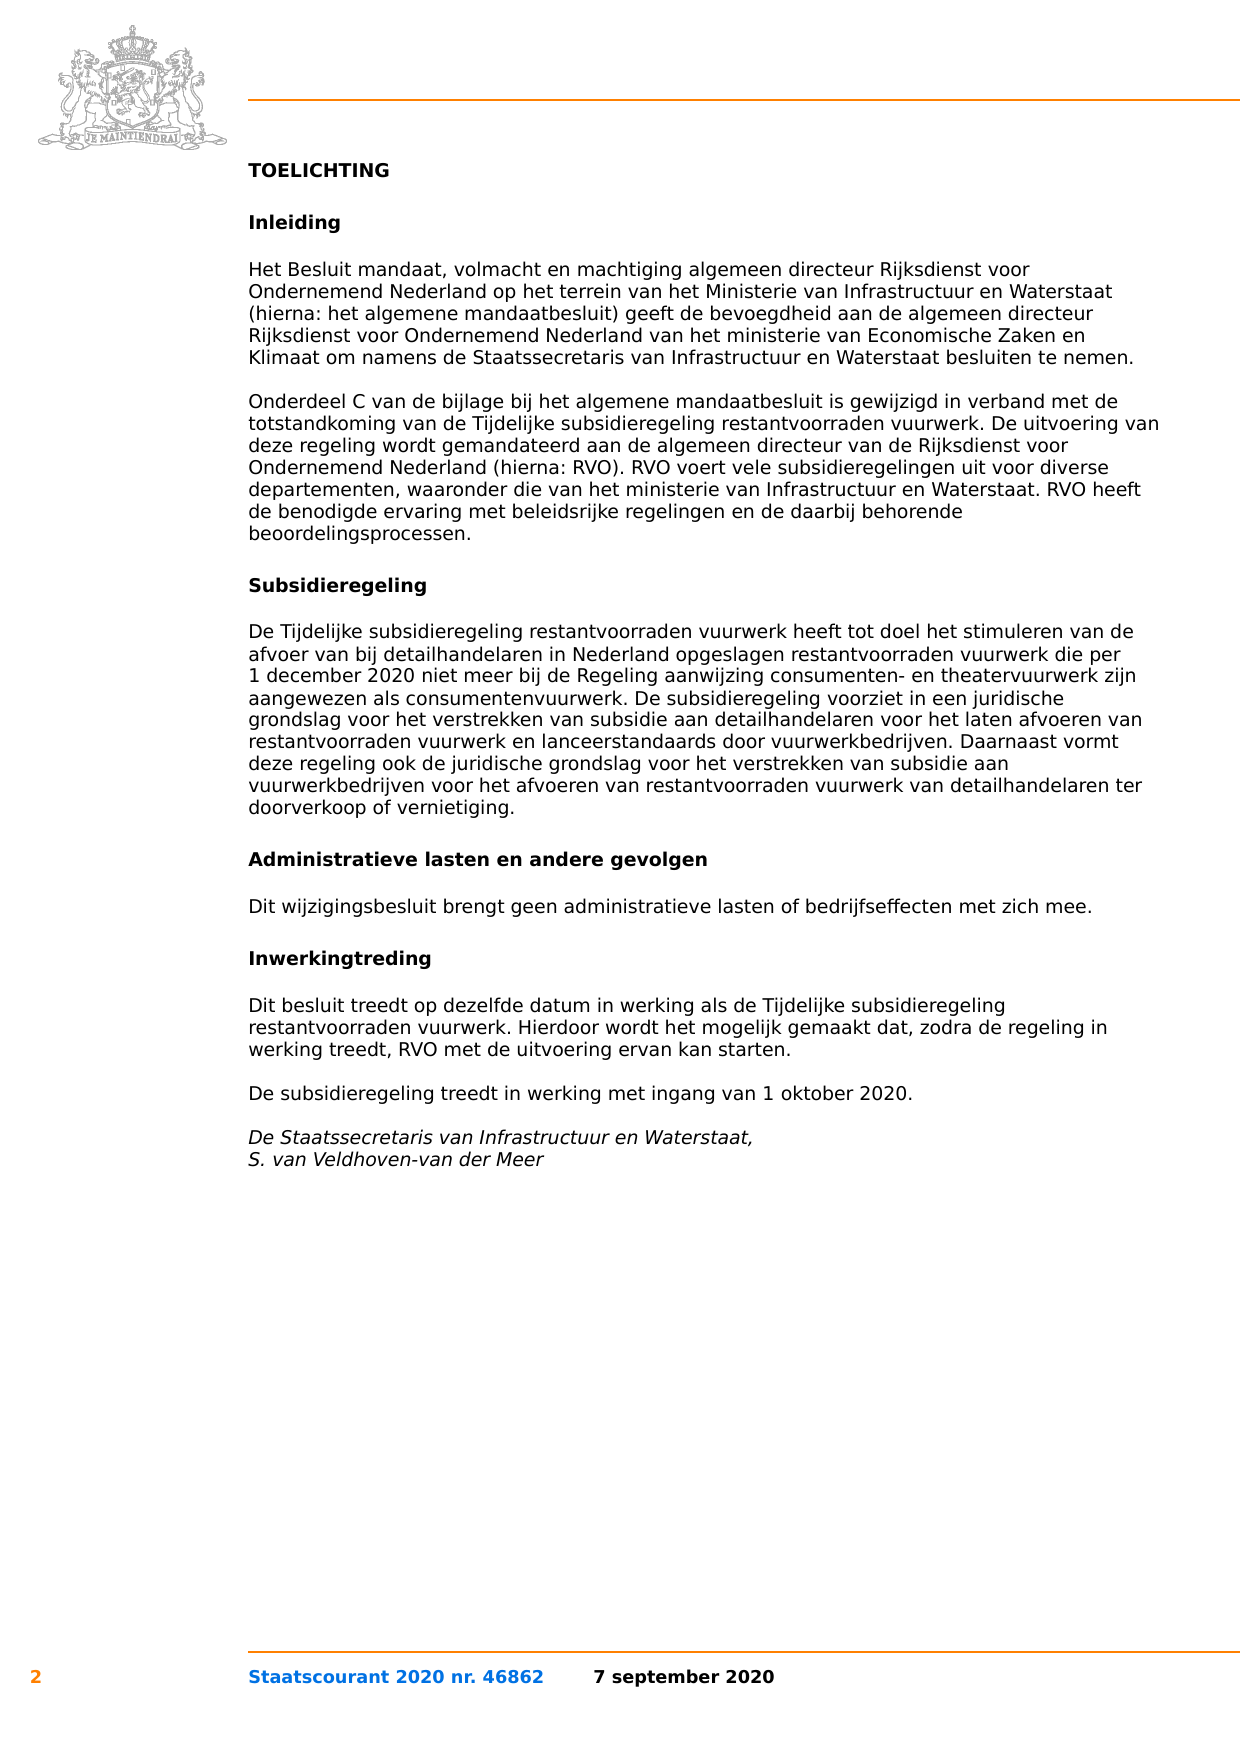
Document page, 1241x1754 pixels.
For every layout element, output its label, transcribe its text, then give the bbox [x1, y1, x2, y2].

text De subsidieregeling treedt in werking met ingang van 1 oktober 2020. [248, 1083, 1163, 1105]
text De Staatssecretaris van Infrastructuur en Waterstaat, S. van Veldhoven-van der Meer [248, 1127, 1163, 1171]
subtitle Subsidieregeling [248, 574, 1163, 596]
picture [38, 25, 227, 150]
subtitle Inwerkingtreding [248, 948, 1163, 970]
subtitle Administratieve lasten en andere gevolgen [248, 849, 1163, 871]
text Onderdeel C van de bijlage bij het algemene mandaatbesluit is gewijzigd in verband met de totstandkoming van de Tijdelijke subsidieregeling restantvoorraden vuurwerk. De uitvoering van deze regeling wordt gemandateerd aan de algemeen directeur van de Rijksdienst voor Ondernemend Nederland (hierna: RVO). RVO voert vele subsidieregelingen uit voor diverse departementen, waaronder die van het ministerie van Infrastructuur en Waterstaat. RVO heeft de benodigde ervaring met beleidsrijke regelingen en de daarbij behorende beoordelingsprocessen. [248, 391, 1163, 544]
text Dit besluit treedt op dezelfde datum in werking als de Tijdelijke subsidieregeling restantvoorraden vuurwerk. Hierdoor wordt het mogelijk gemaakt dat, zodra de regeling in werking treedt, RVO met de uitvoering ervan kan starten. [248, 995, 1163, 1061]
subtitle TOELICHTING [248, 160, 1163, 182]
text De Tijdelijke subsidieregeling restantvoorraden vuurwerk heeft tot doel het stimuleren van de afvoer van bij detailhandelaren in Nederland opgeslagen restantvoorraden vuurwerk die per 1 december 2020 niet meer bij de Regeling aanwijzing consumenten- en theatervuurwerk zijn aangewezen als consumentenvuurwerk. De subsidieregeling voorziet in een juridische grondslag voor het verstrekken van subsidie aan detailhandelaren voor het laten afvoeren van restantvoorraden vuurwerk en lanceerstandaards door vuurwerkbedrijven. Daarnaast vormt deze regeling ook de juridische grondslag voor het verstrekken van subsidie aan vuurwerkbedrijven voor het afvoeren van restantvoorraden vuurwerk van detailhandelaren ter doorverkoop of vernietiging. [248, 621, 1163, 819]
subtitle Inleiding [248, 212, 1163, 234]
text Dit wijzigingsbesluit brengt geen administratieve lasten of bedrijfseffecten met zich mee. [248, 896, 1163, 918]
text Het Besluit mandaat, volmacht en machtiging algemeen directeur Rijksdienst voor Ondernemend Nederland op het terrein van het Ministerie van Infrastructuur en Waterstaat (hierna: het algemene mandaatbesluit) geeft de bevoegdheid aan de algemeen directeur Rijksdienst voor Ondernemend Nederland van het ministerie van Economische Zaken en Klimaat om namens de Staatssecretaris van Infrastructuur en Waterstaat besluiten te nemen. [248, 259, 1163, 369]
